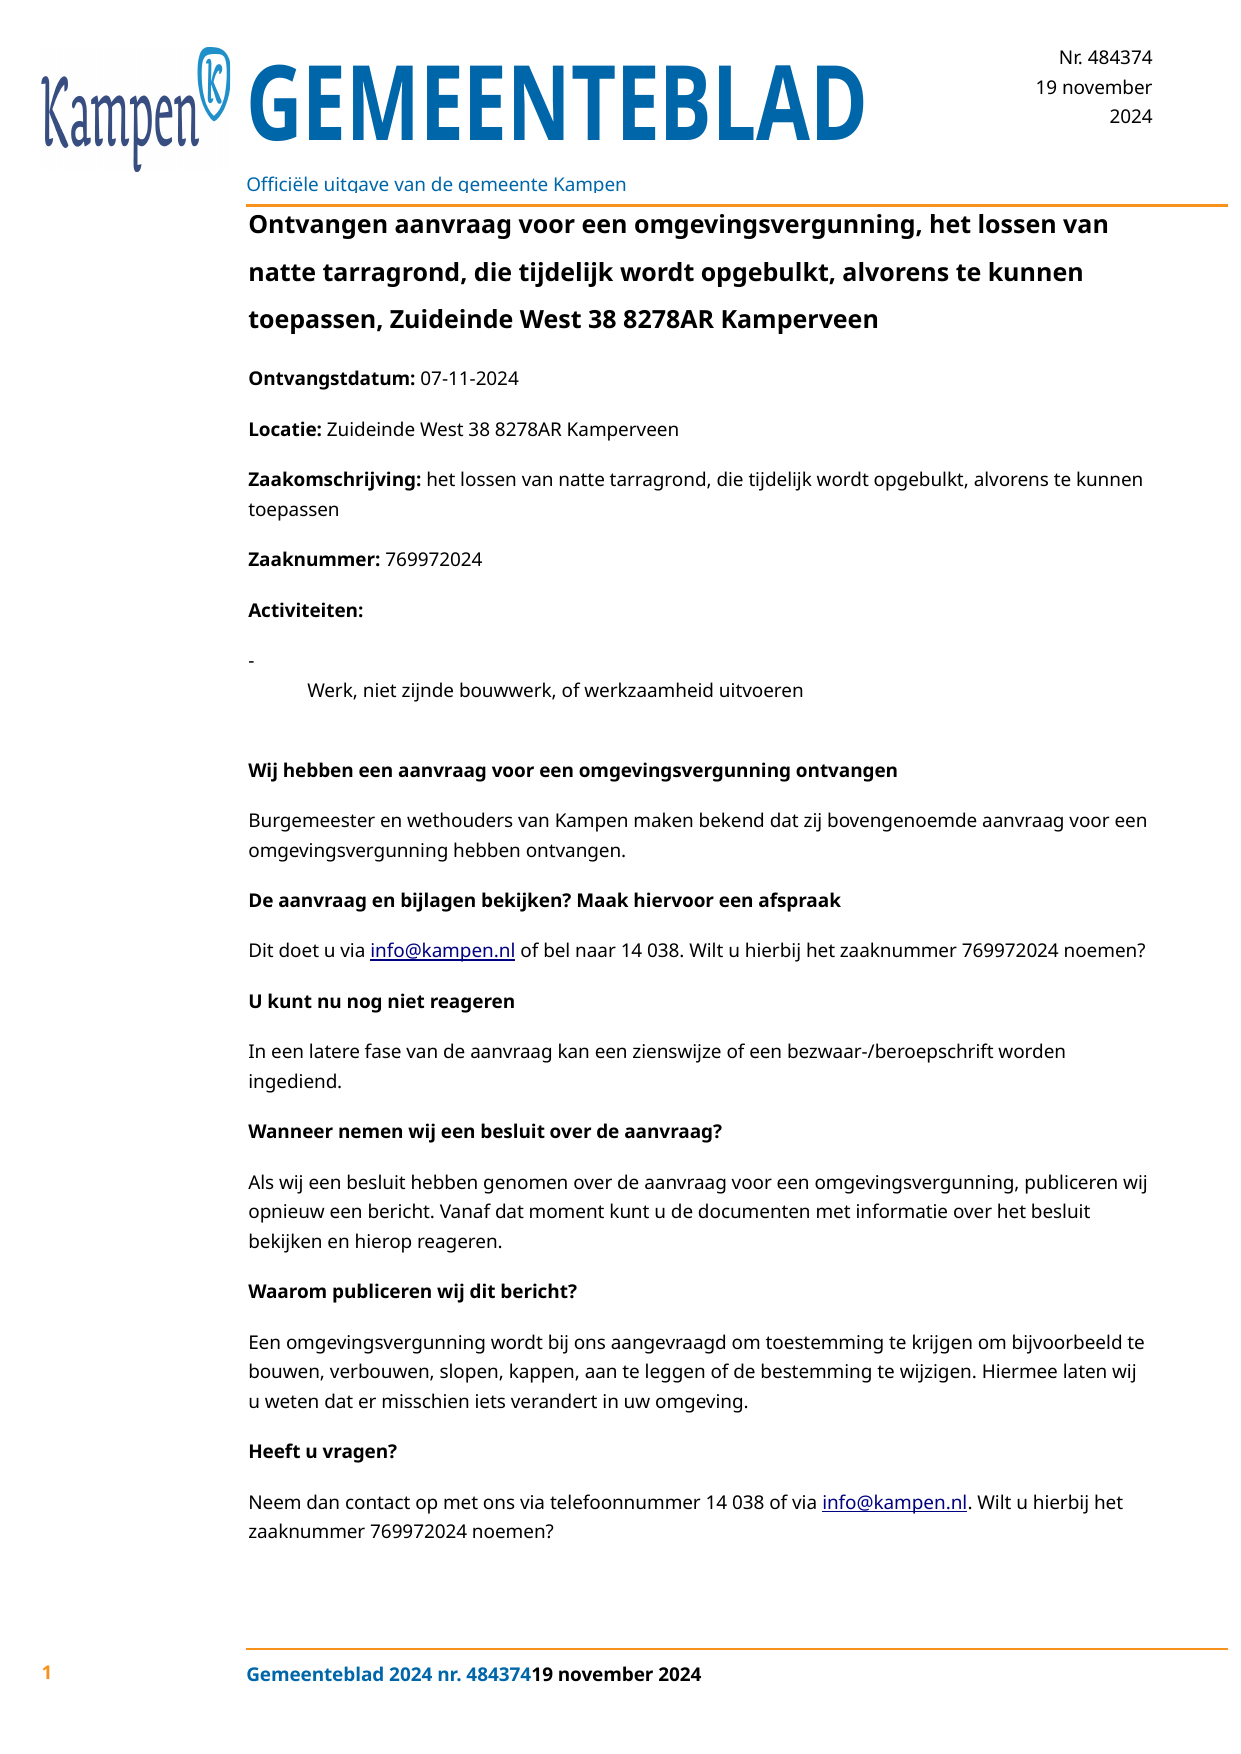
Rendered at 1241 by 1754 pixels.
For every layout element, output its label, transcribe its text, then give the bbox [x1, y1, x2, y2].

text Als wij een besluit hebben genomen over de aanvraag voor een omgevingsvergunning, publiceren wij opnieuw een bericht. Vanaf dat moment kunt u de documenten met informatie over het besluit bekijken en hierop reageren. [248, 1169, 1152, 1254]
text Zaakomschrijving: het lossen van natte tarragrond, die tijdelijk wordt opgebulkt, alvorens te kunnen toepassen [248, 466, 1152, 522]
text Wij hebben een aanvraag voor een omgevingsvergunning ontvangen [248, 757, 1152, 782]
text Neem dan contact op met ons via telefoonnummer 14 038 of via info@kampen.nl. Wilt u hierbij het zaaknummer 769972024 noemen? [248, 1489, 1152, 1544]
text Ontvangstdatum: 07-11-2024 [248, 366, 1152, 391]
text Burgemeester en wethouders van Kampen maken bekend dat zij bovengenoemde aanvraag voor een omgevingsvergunning hebben ontvangen. [248, 807, 1152, 862]
picture [41, 47, 231, 172]
text Ontvangen aanvraag voor een omgevingsvergunning, het lossen van natte tarragrond, die tijdelijk wordt opgebulkt, alvorens te kunnen toepassen, Zuideinde West 38 8278AR Kamperveen [248, 207, 1152, 336]
list Werk, niet zijnde bouwwerk, of werkzaamheid uitvoeren [248, 677, 1152, 702]
text U kunt nu nog niet reageren [248, 988, 1152, 1014]
text In een latere fase van de aanvraag kan een zienswijze of een bezwaar-/beroepschrift worden ingediend. [248, 1038, 1152, 1094]
text Wanneer nemen wij een besluit over de aanvraag? [248, 1118, 1152, 1144]
text Locatie: Zuideinde West 38 8278AR Kamperveen [248, 416, 1152, 442]
text Heeft u vragen? [248, 1438, 1152, 1464]
text Activiteiten: [248, 597, 1152, 622]
text Zaaknummer: 769972024 [248, 546, 1152, 572]
text Een omgevingsvergunning wordt bij ons aangevraagd om toestemming te krijgen om bijvoorbeeld te bouwen, verbouwen, slopen, kappen, aan te leggen of de bestemming te wijzigen. Hiermee laten wij u weten dat er misschien iets verandert in uw omgeving. [248, 1329, 1152, 1414]
text Dit doet u via info@kampen.nl of bel naar 14 038. Wilt u hierbij het zaaknummer 769972024 noemen? [248, 938, 1152, 963]
text De aanvraag en bijlagen bekijken? Maak hiervoor een afspraak [248, 887, 1152, 913]
text Waarom publiceren wij dit bericht? [248, 1278, 1152, 1304]
